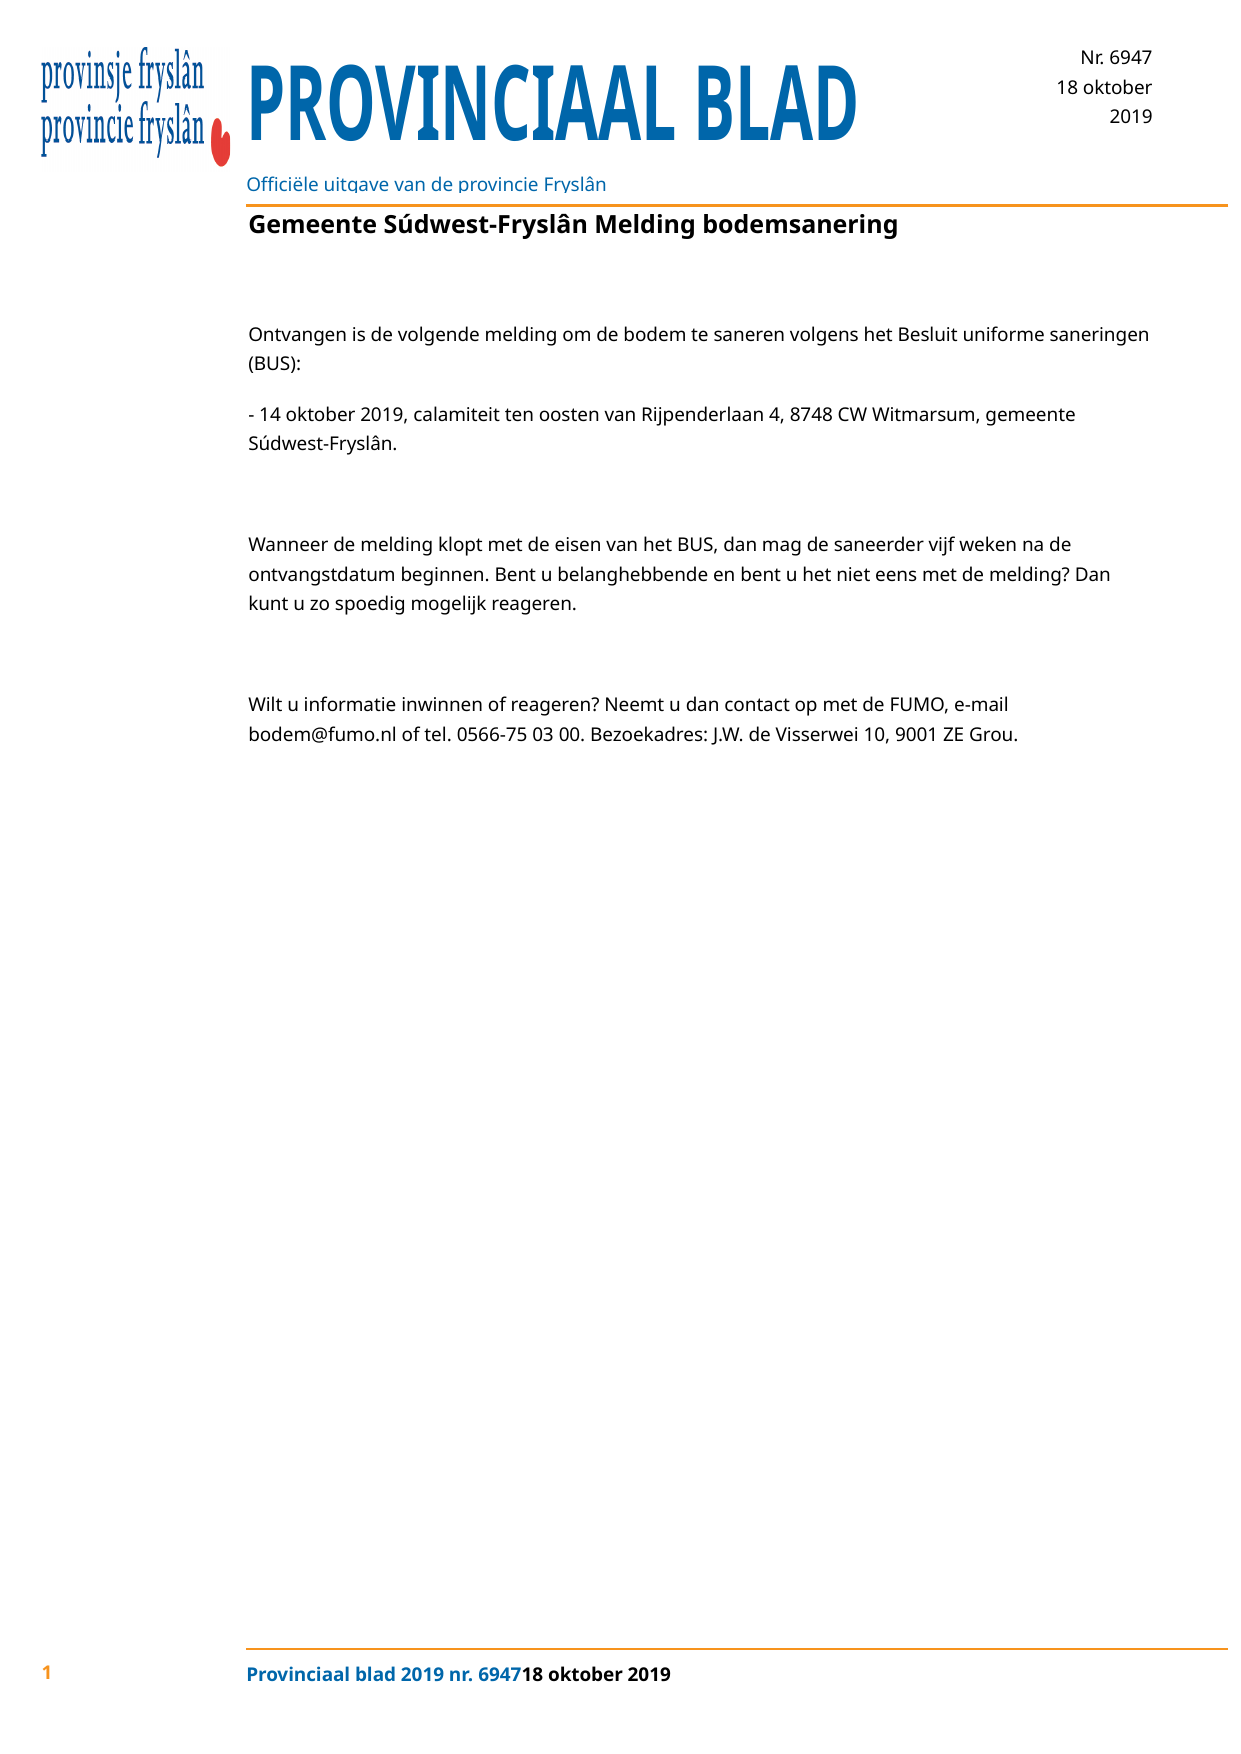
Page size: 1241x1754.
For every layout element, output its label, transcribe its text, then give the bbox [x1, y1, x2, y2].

text Wilt u informatie inwinnen of reageren? Neemt u dan contact op met de FUMO, e-mail bodem@fumo.nl of tel. 0566-75 03 00. Bezoekadres: J.W. de Visserwei 10, 9001 ZE Grou. [248, 691, 1152, 746]
text Gemeente Súdwest-Fryslân Melding bodemsanering [248, 207, 1152, 241]
text Wanneer de melding klopt met de eisen van het BUS, dan mag de saneerder vijf weken na de ontvangstdatum beginnen. Bent u belanghebbende en bent u het niet eens met de melding? Dan kunt u zo spoedig mogelijk reageren. [248, 531, 1152, 616]
text - 14 oktober 2019, calamiteit ten oosten van Rijpenderlaan 4, 8748 CW Witmarsum, gemeente Súdwest-Fryslân. [248, 401, 1152, 456]
picture [41, 47, 231, 172]
text Ontvangen is de volgende melding om de bodem te saneren volgens het Besluit uniforme saneringen (BUS): [248, 321, 1152, 376]
